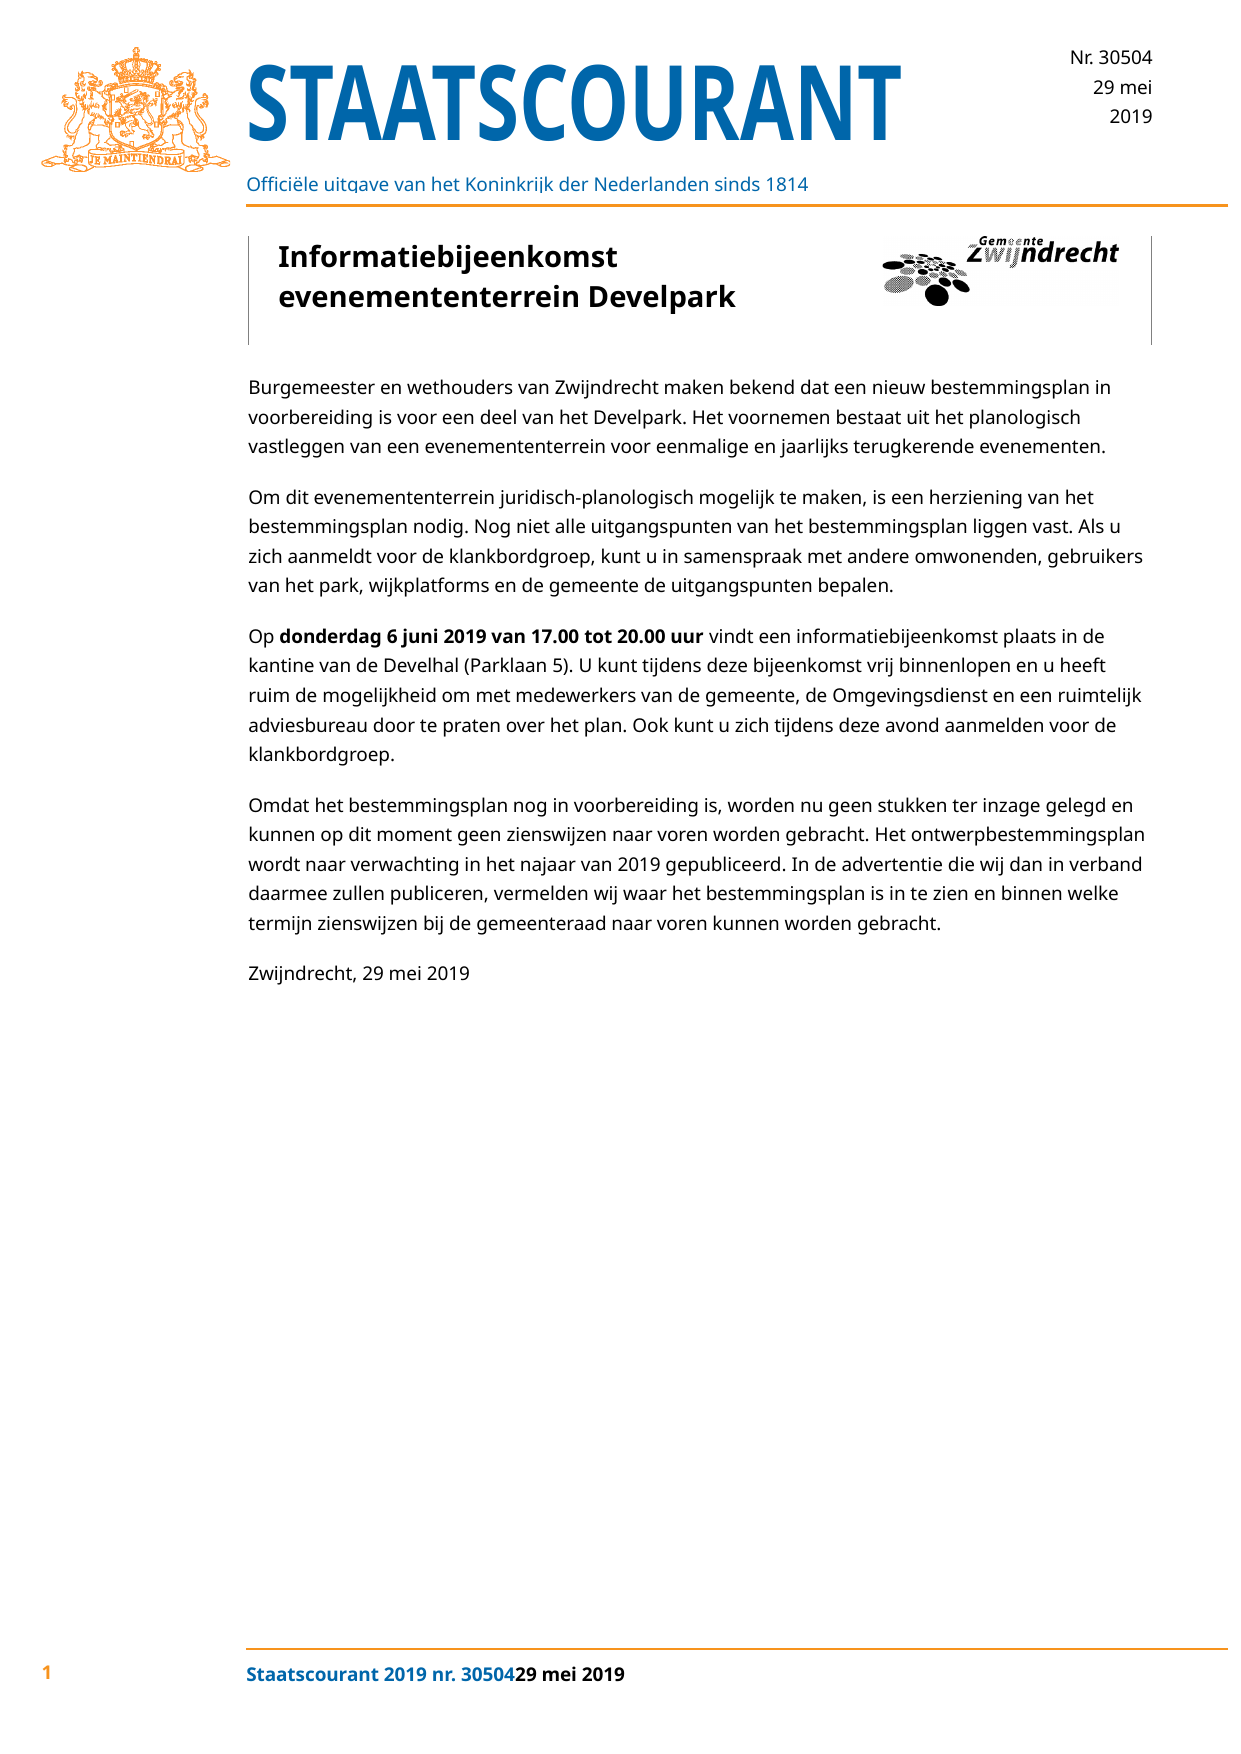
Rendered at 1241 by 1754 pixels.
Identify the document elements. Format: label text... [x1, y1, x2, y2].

text Burgemeester en wethouders van Zwijndrecht maken bekend dat een nieuw bestemmingsplan in voorbereiding is voor een deel van het Develpark. Het voornemen bestaat uit het planologisch vastleggen van een evenemententerrein voor eenmalige en jaarlijks terugkerende evenementen. [248, 374, 1152, 459]
picture [882, 236, 1119, 306]
text Zwijndrecht, 29 mei 2019 [248, 961, 1152, 986]
text Om dit evenemententerrein juridisch-planologisch mogelijk te maken, is een herziening van het bestemmingsplan nodig. Nog niet alle uitgangspunten van het bestemmingsplan liggen vast. Als u zich aanmeldt voor de klankbordgroep, kunt u in samenspraak met andere omwonenden, gebruikers van het park, wijkplatforms en de gemeente de uitgangspunten bepalen. [248, 484, 1152, 598]
text Omdat het bestemmingsplan nog in voorbereiding is, worden nu geen stukken ter inzage gelegd en kunnen op dit moment geen zienswijzen naar voren worden gebracht. Het ontwerpbestemmingsplan wordt naar verwachting in het najaar van 2019 gepubliceerd. In de advertentie die wij dan in verband daarmee zullen publiceren, vermelden wij waar het bestemmingsplan is in te zien en binnen welke termijn zienswijzen bij de gemeenteraad naar voren kunnen worden gebracht. [248, 792, 1152, 936]
picture [41, 47, 231, 172]
table_header [850, 236, 1151, 345]
table_header Informatiebijeenkomst evenemententerrein Develpark [249, 236, 850, 345]
text Op donderdag 6 juni 2019 van 17.00 tot 20.00 uur vindt een informatiebijeenkomst plaats in de kantine van de Develhal (Parklaan 5). U kunt tijdens deze bijeenkomst vrij binnenlopen en u heeft ruim de mogelijkheid om met medewerkers van de gemeente, de Omgevingsdienst en een ruimtelijk adviesbureau door te praten over het plan. Ook kunt u zich tijdens deze avond aanmelden voor de klankbordgroep. [248, 623, 1152, 767]
